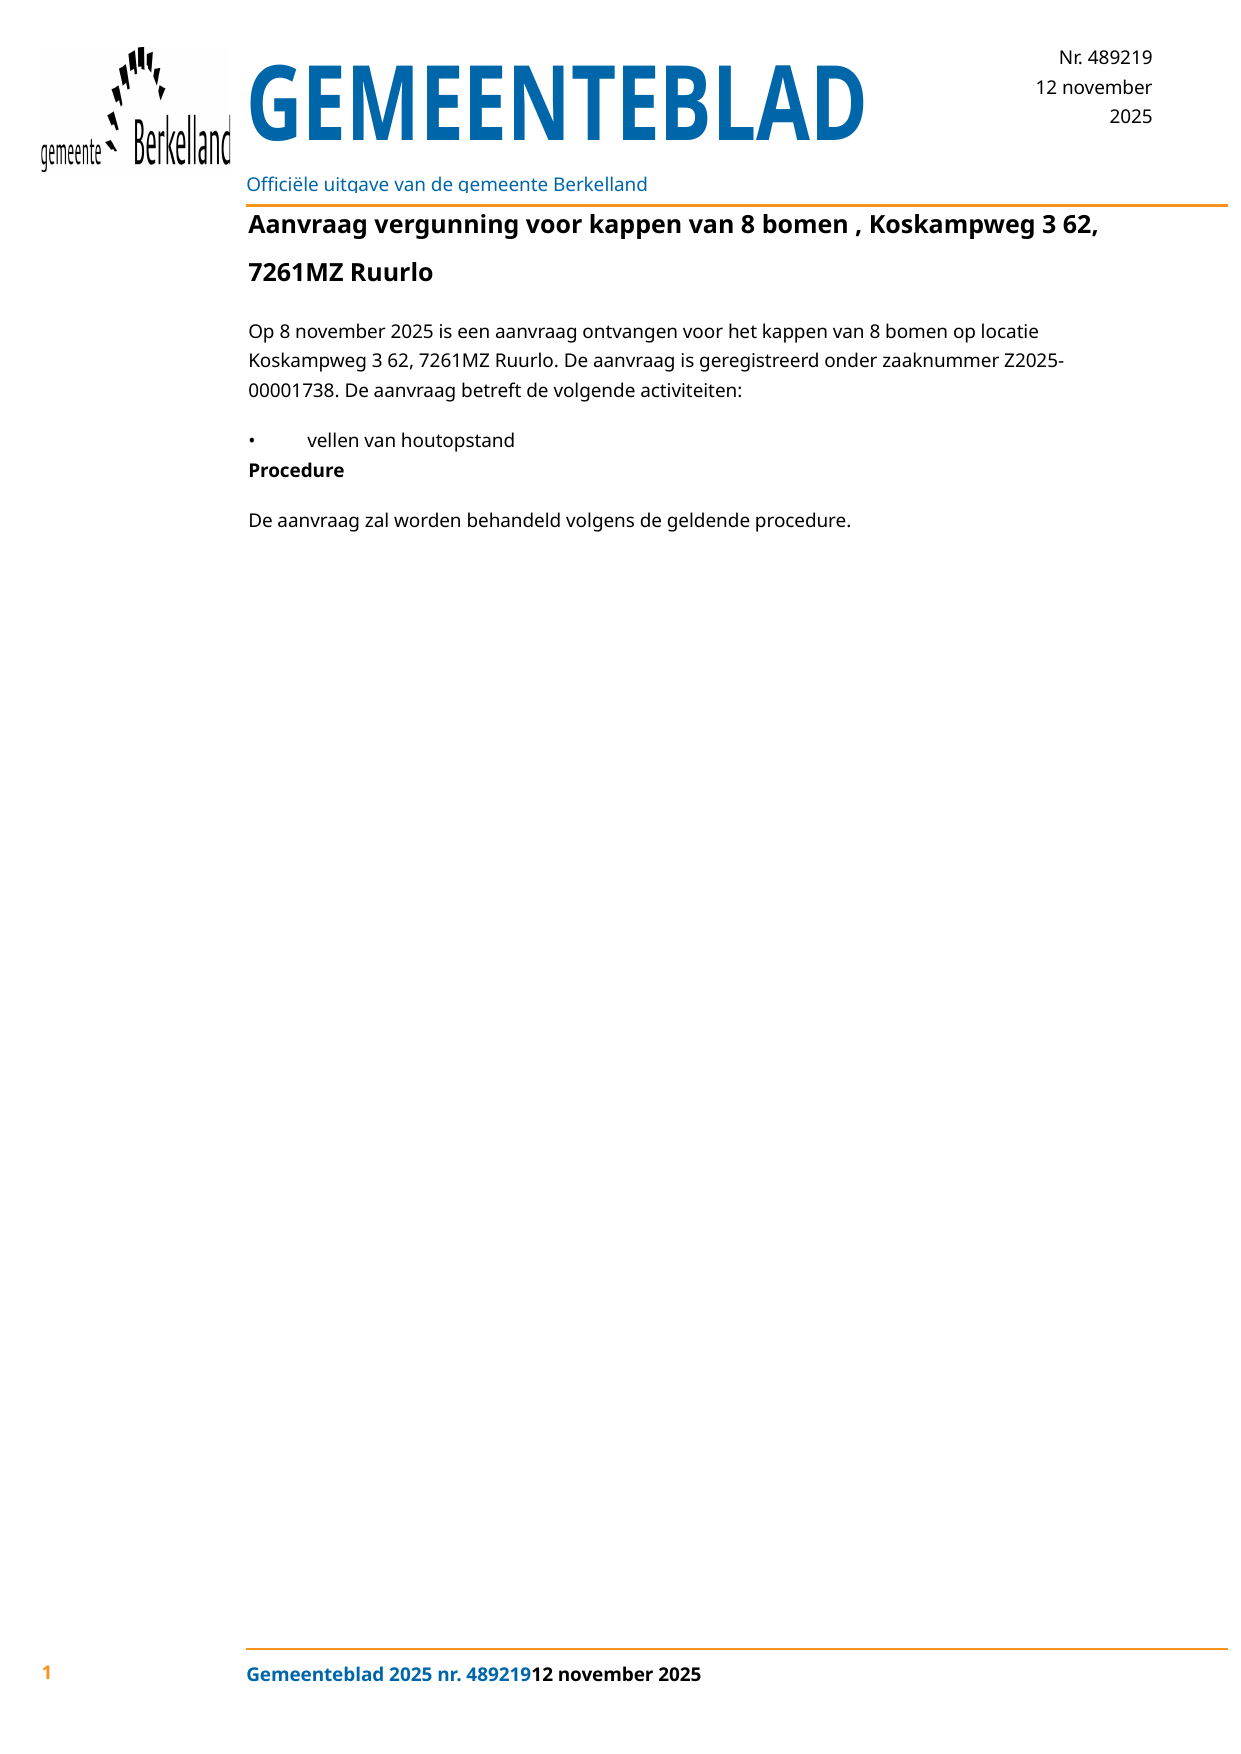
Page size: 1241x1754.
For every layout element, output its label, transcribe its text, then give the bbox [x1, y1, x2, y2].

text Op 8 november 2025 is een aanvraag ontvangen voor het kappen van 8 bomen op locatie Koskampweg 3 62, 7261MZ Ruurlo. De aanvraag is geregistreerd onder zaaknummer Z2025-00001738. De aanvraag betreft de volgende activiteiten: [248, 318, 1152, 403]
text De aanvraag zal worden behandeld volgens de geldende procedure. [248, 507, 1152, 533]
list vellen van houtopstand [248, 427, 1152, 453]
text Aanvraag vergunning voor kappen van 8 bomen , Koskampweg 3 62, 7261MZ Ruurlo [248, 207, 1152, 288]
text Procedure [248, 457, 1152, 483]
picture [41, 47, 231, 172]
